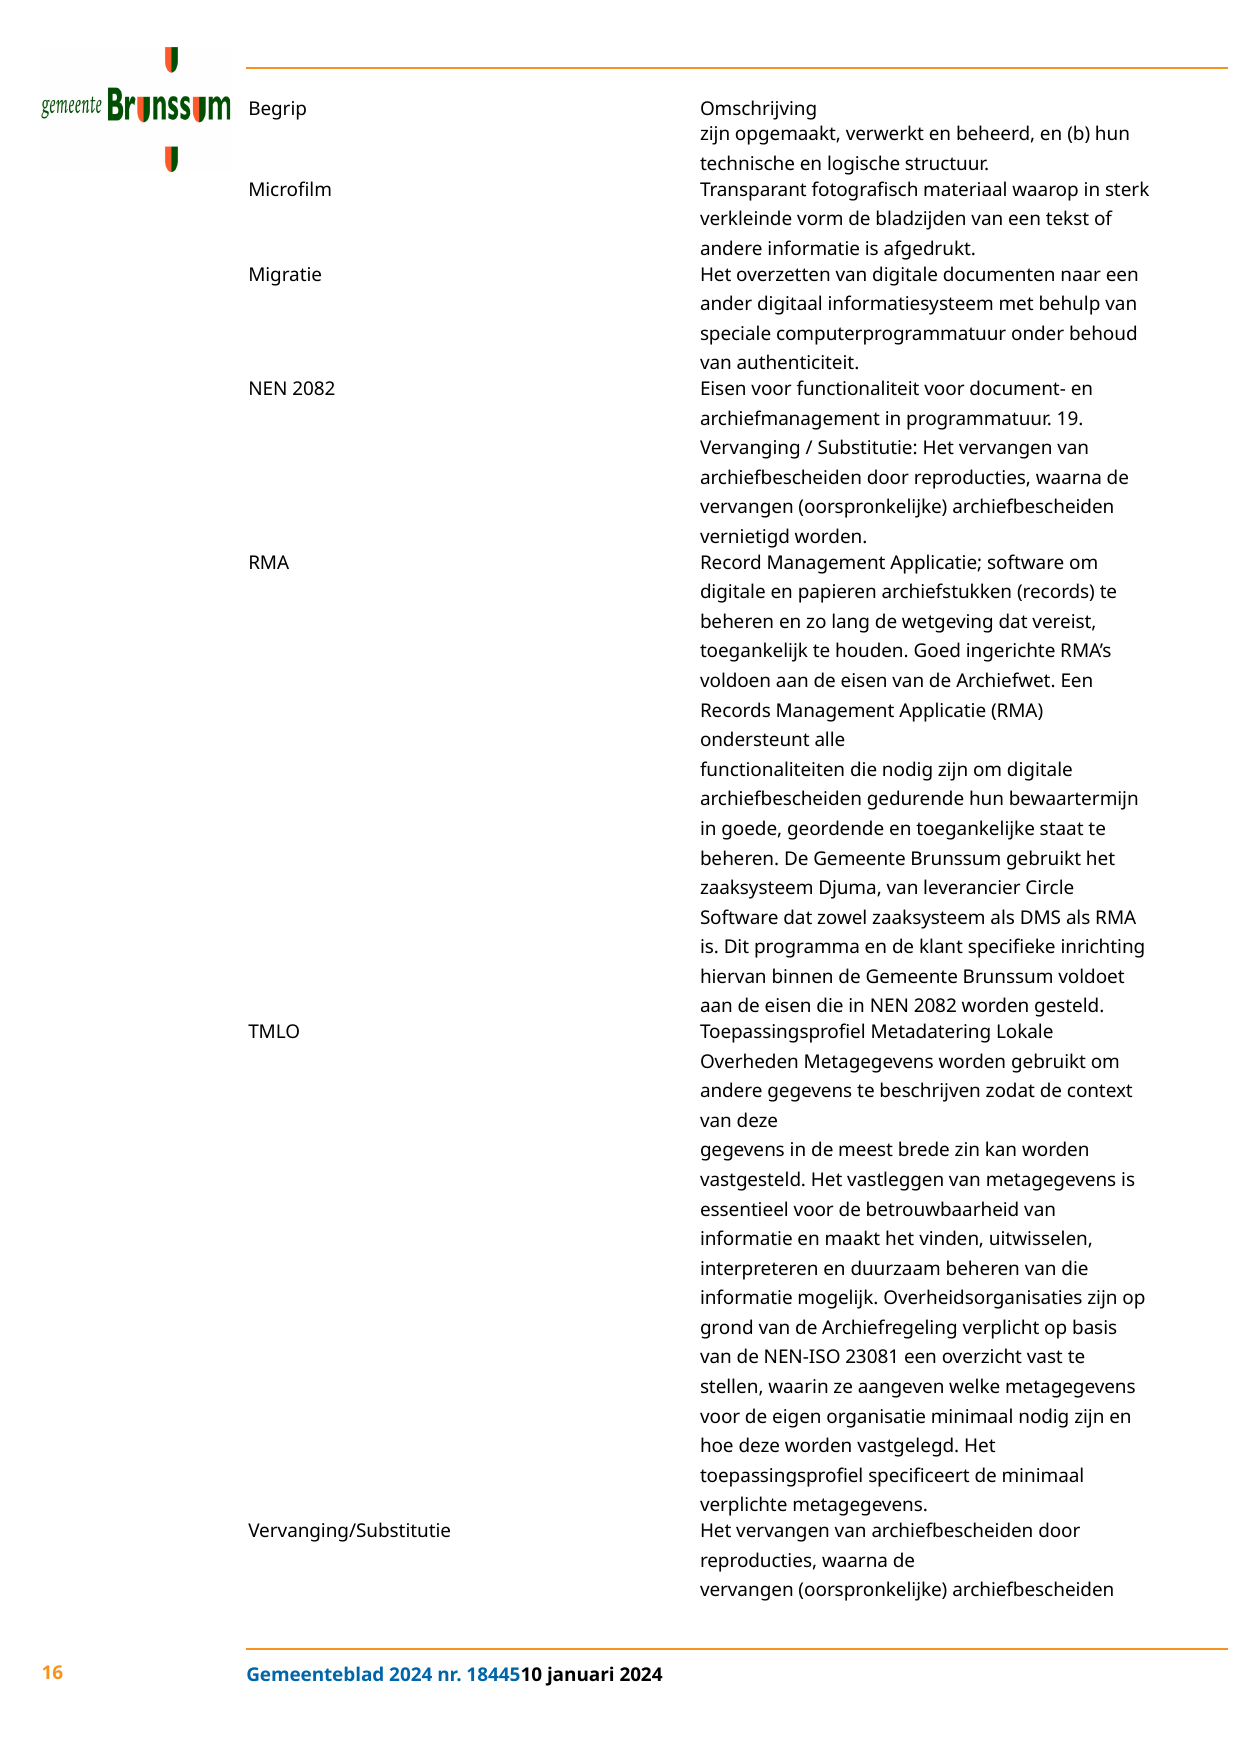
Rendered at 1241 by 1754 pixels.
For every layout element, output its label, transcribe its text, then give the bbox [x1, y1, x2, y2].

table_cell Microfilm [248, 176, 700, 261]
table_cell Record Management Applicatie; software om digitale en papieren archiefstukken (records) te beheren en zo lang de wetgeving dat vereist, toegankelijk te houden. Goed ingerichte RMA’s voldoen aan de eisen van de Archiefwet. Een Records Management Applicatie (RMA) ondersteunt alle functionaliteiten die nodig zijn om digitale archiefbescheiden gedurende hun bewaartermijn in goede, geordende en toegankelijke staat te beheren. De Gemeente Brunssum gebruikt het zaaksysteem Djuma, van leverancier Circle Software dat zowel zaaksysteem als DMS als RMA is. Dit programma en de klant specifieke inrichting hiervan binnen de Gemeente Brunssum voldoet aan de eisen die in NEN 2082 worden gesteld. [700, 549, 1152, 1018]
table_cell zijn opgemaakt, verwerkt en beheerd, en (b) hun technische en logische structuur. [700, 121, 1152, 176]
table_header Begrip [248, 95, 700, 121]
table_cell Vervanging/Substitutie [248, 1518, 700, 1602]
table_cell Het vervangen van archiefbescheiden door reproducties, waarna de vervangen (oorspronkelijke) archiefbescheiden [700, 1518, 1152, 1602]
table_cell Toepassingsprofiel Metadatering Lokale Overheden Metagegevens worden gebruikt om andere gegevens te beschrijven zodat de context van deze gegevens in de meest brede zin kan worden vastgesteld. Het vastleggen van metagegevens is essentieel voor de betrouwbaarheid van informatie en maakt het vinden, uitwisselen, interpreteren en duurzaam beheren van die informatie mogelijk. Overheidsorganisaties zijn op grond van de Archiefregeling verplicht op basis van de NEN-ISO 23081 een overzicht vast te stellen, waarin ze aangeven welke metagegevens voor de eigen organisatie minimaal nodig zijn en hoe deze worden vastgelegd. Het toepassingsprofiel specificeert de minimaal verplichte metagegevens. [700, 1018, 1152, 1517]
table_header Omschrijving [700, 95, 1152, 121]
table_cell Transparant fotografisch materiaal waarop in sterk verkleinde vorm de bladzijden van een tekst of andere informatie is afgedrukt. [700, 176, 1152, 261]
table_cell RMA [248, 549, 700, 1018]
table_cell TMLO [248, 1018, 700, 1517]
table_cell Het overzetten van digitale documenten naar een ander digitaal informatiesysteem met behulp van speciale computerprogrammatuur onder behoud van authenticiteit. [700, 261, 1152, 375]
table_cell NEN 2082 [248, 375, 700, 549]
table_cell [248, 121, 700, 176]
picture [41, 47, 231, 172]
table_cell Eisen voor functionaliteit voor document- en archiefmanagement in programmatuur. 19. Vervanging / Substitutie: Het vervangen van archiefbescheiden door reproducties, waarna de vervangen (oorspronkelijke) archiefbescheiden vernietigd worden. [700, 375, 1152, 549]
table_cell Migratie [248, 261, 700, 375]
